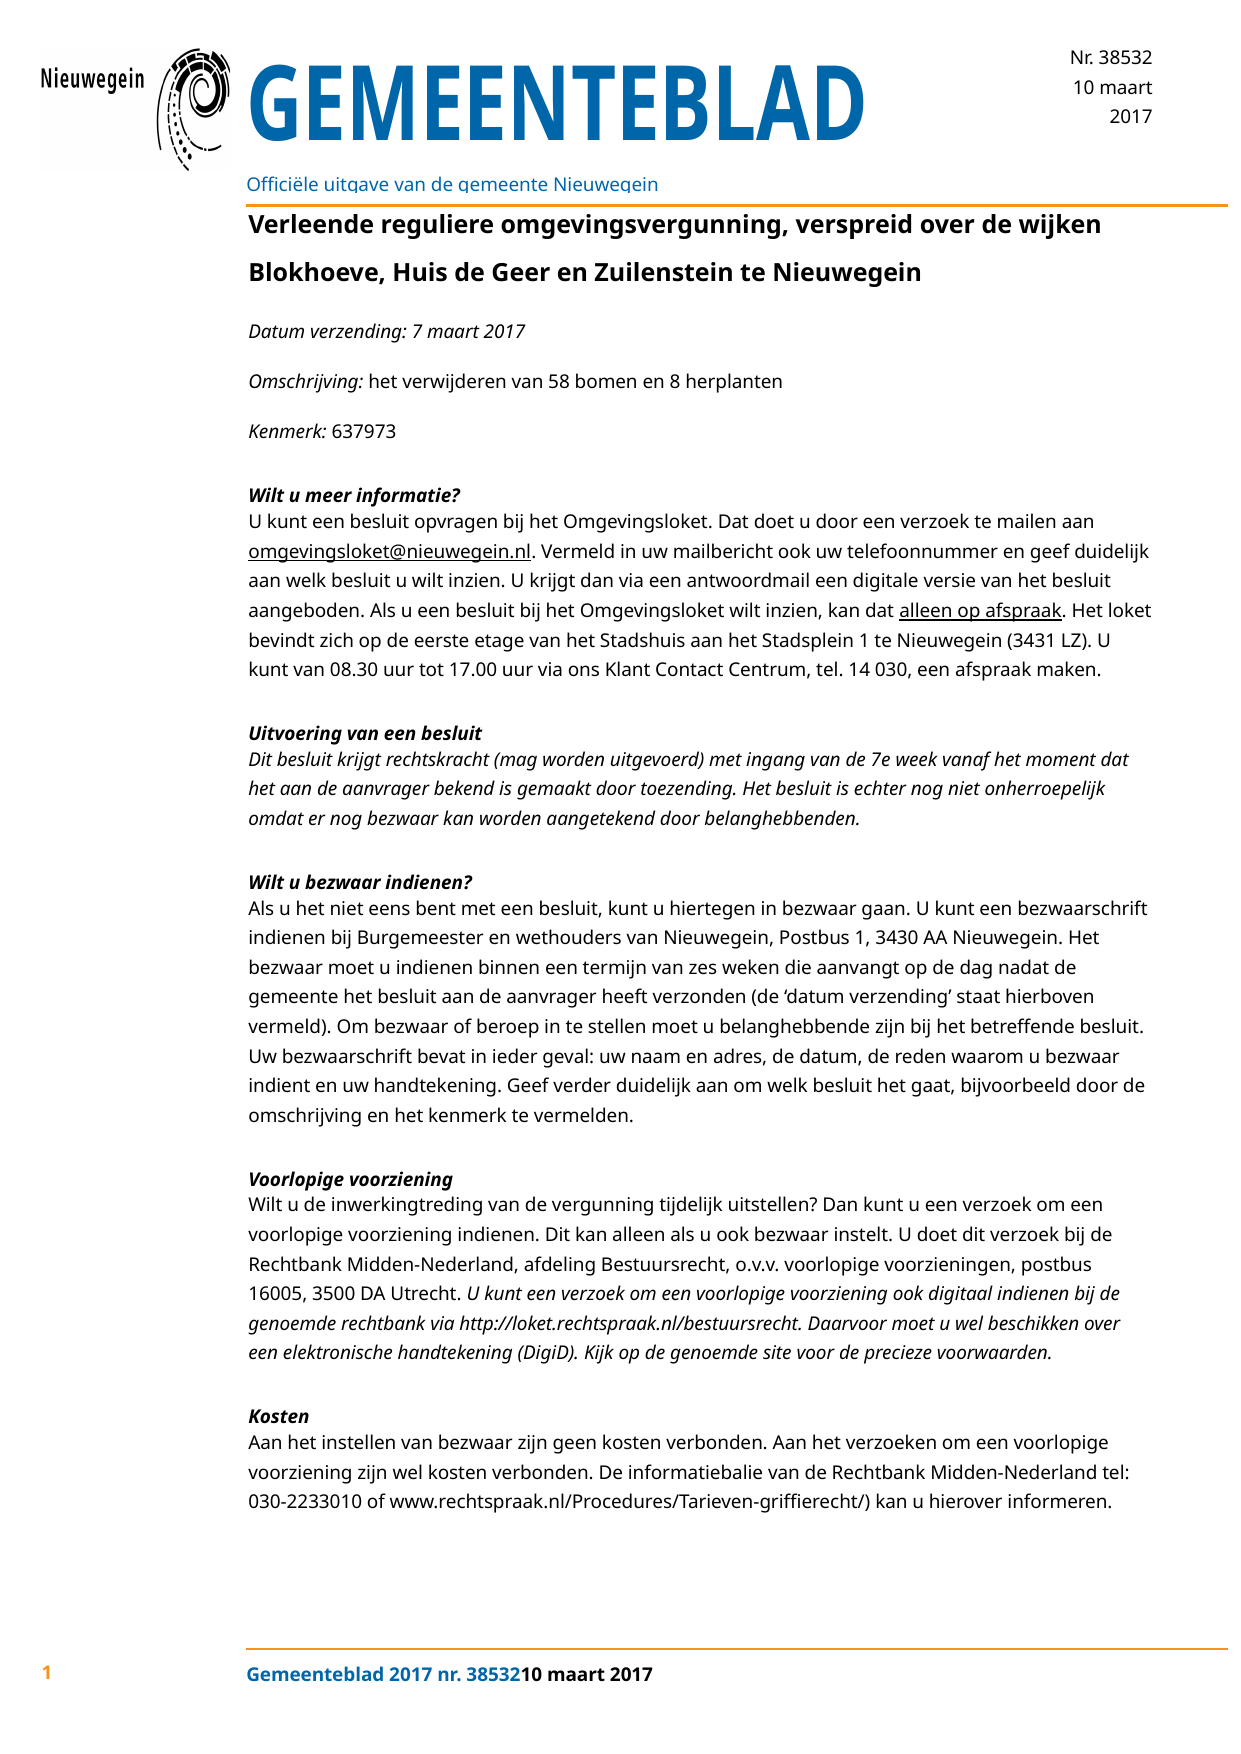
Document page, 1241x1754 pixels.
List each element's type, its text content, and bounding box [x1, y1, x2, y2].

text Uitvoering van een besluit [248, 720, 1152, 746]
text Omschrijving: het verwijderen van 58 bomen en 8 herplanten [248, 368, 1152, 394]
text Wilt u bezwaar indienen? [248, 869, 1152, 895]
text Dit besluit krijgt rechtskracht (mag worden uitgevoerd) met ingang van de 7e week vanaf het moment dat het aan de aanvrager bekend is gemaakt door toezending. Het besluit is echter nog niet onherroepelijk omdat er nog bezwaar kan worden aangetekend door belanghebbenden. [248, 746, 1152, 831]
text Kosten [248, 1403, 1152, 1429]
text Kenmerk: 637973 [248, 419, 1152, 444]
text Als u het niet eens bent met een besluit, kunt u hiertegen in bezwaar gaan. U kunt een bezwaarschrift indienen bij Burgemeester en wethouders van Nieuwegein, Postbus 1, 3430 AA Nieuwegein. Het bezwaar moet u indienen binnen een termijn van zes weken die aanvangt op de dag nadat de gemeente het besluit aan de aanvrager heeft verzonden (de ‘datum verzending’ staat hierboven vermeld). Om bezwaar of beroep in te stellen moet u belanghebbende zijn bij het betreffende besluit. Uw bezwaarschrift bevat in ieder geval: uw naam en adres, de datum, de reden waarom u bezwaar indient en uw handtekening. Geef verder duidelijk aan om welk besluit het gaat, bijvoorbeeld door de omschrijving en het kenmerk te vermelden. [248, 895, 1152, 1128]
text Datum verzending: 7 maart 2017 [248, 318, 1152, 344]
text Verleende reguliere omgevingsvergunning, verspreid over de wijken Blokhoeve, Huis de Geer en Zuilenstein te Nieuwegein [248, 207, 1152, 288]
text Voorlopige voorziening [248, 1166, 1152, 1192]
text Wilt u meer informatie? [248, 483, 1152, 508]
picture [41, 47, 231, 172]
text Wilt u de inwerkingtreding van de vergunning tijdelijk uitstellen? Dan kunt u een verzoek om een voorlopige voorziening indienen. Dit kan alleen als u ook bezwaar instelt. U doet dit verzoek bij de Rechtbank Midden-Nederland, afdeling Bestuursrecht, o.v.v. voorlopige voorzieningen, postbus 16005, 3500 DA Utrecht. U kunt een verzoek om een voorlopige voorziening ook digitaal indienen bij de genoemde rechtbank via http://loket.rechtspraak.nl/bestuursrecht. Daarvoor moet u wel beschikken over een elektronische handtekening (DigiD). Kijk op de genoemde site voor de precieze voorwaarden. [248, 1192, 1152, 1365]
text U kunt een besluit opvragen bij het Omgevingsloket. Dat doet u door een verzoek te mailen aan omgevingsloket@nieuwegein.nl. Vermeld in uw mailbericht ook uw telefoonnummer en geef duidelijk aan welk besluit u wilt inzien. U krijgt dan via een antwoordmail een digitale versie van het besluit aangeboden. Als u een besluit bij het Omgevingsloket wilt inzien, kan dat alleen op afspraak. Het loket bevindt zich op de eerste etage van het Stadshuis aan het Stadsplein 1 te Nieuwegein (3431 LZ). U kunt van 08.30 uur tot 17.00 uur via ons Klant Contact Centrum, tel. 14 030, een afspraak maken. [248, 508, 1152, 682]
text Aan het instellen van bezwaar zijn geen kosten verbonden. Aan het verzoeken om een voorlopige voorziening zijn wel kosten verbonden. De informatiebalie van de Rechtbank Midden-Nederland tel: 030-2233010 of www.rechtspraak.nl/Procedures/Tarieven-griffierecht/) kan u hierover informeren. [248, 1429, 1152, 1514]
